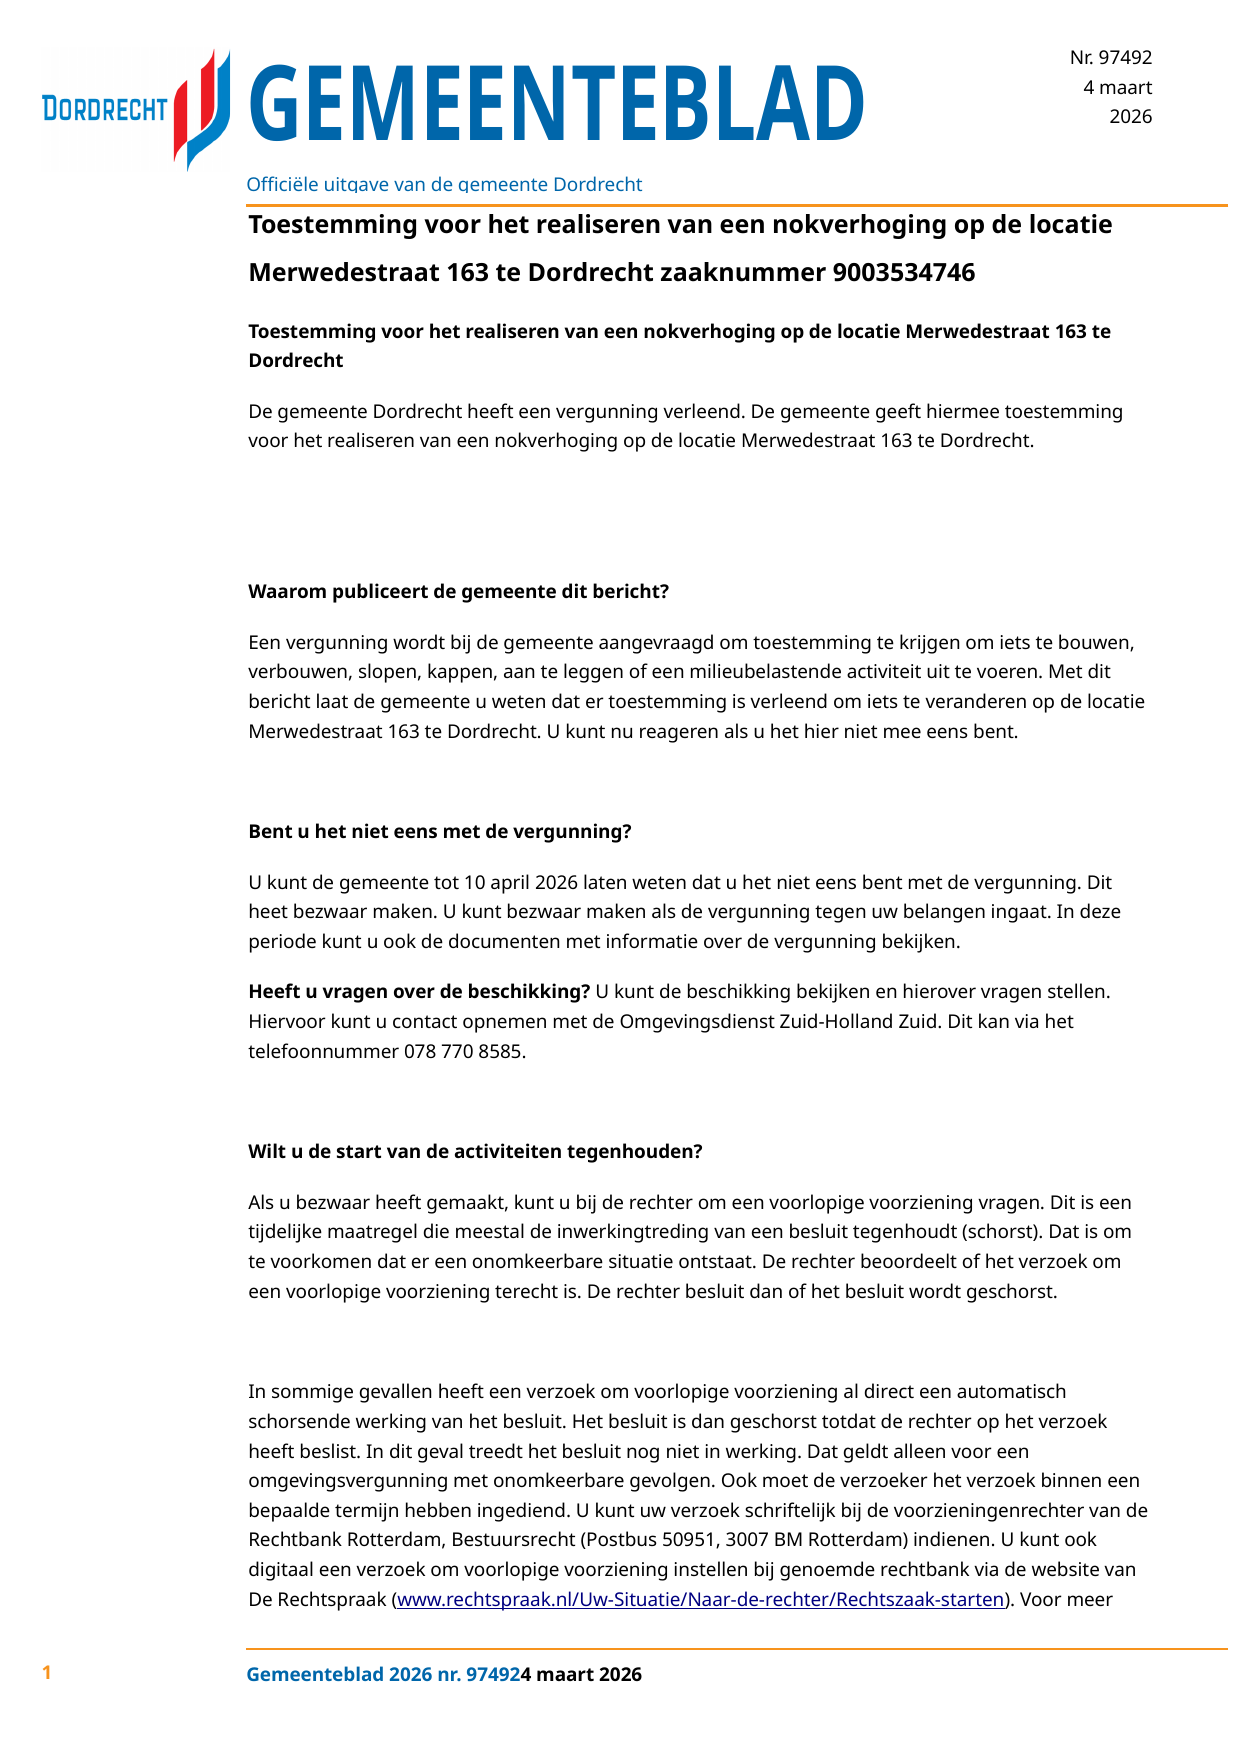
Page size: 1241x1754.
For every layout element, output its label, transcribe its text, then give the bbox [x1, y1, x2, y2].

text Toestemming voor het realiseren van een nokverhoging op de locatie Merwedestraat 163 te Dordrecht [248, 318, 1152, 373]
picture [41, 47, 231, 172]
text Wilt u de start van de activiteiten tegenhouden? [248, 1139, 1152, 1164]
text U kunt de gemeente tot 10 april 2026 laten weten dat u het niet eens bent met de vergunning. Dit heet bezwaar maken. U kunt bezwaar maken als de vergunning tegen uw belangen ingaat. In deze periode kunt u ook de documenten met informatie over de vergunning bekijken. [248, 869, 1152, 954]
text Als u bezwaar heeft gemaakt, kunt u bij de rechter om een voorlopige voorziening vragen. Dit is een tijdelijke maatregel die meestal de inwerkingtreding van een besluit tegenhoudt (schorst). Dat is om te voorkomen dat er een onomkeerbare situatie ontstaat. De rechter beoordeelt of het verzoek om een voorlopige voorziening terecht is. De rechter besluit dan of het besluit wordt geschorst. [248, 1189, 1152, 1304]
text Bent u het niet eens met de vergunning? [248, 819, 1152, 844]
text Waarom publiceert de gemeente dit bericht? [248, 579, 1152, 604]
text De gemeente Dordrecht heeft een vergunning verleend. De gemeente geeft hiermee toestemming voor het realiseren van een nokverhoging op de locatie Merwedestraat 163 te Dordrecht. [248, 398, 1152, 453]
text Een vergunning wordt bij de gemeente aangevraagd om toestemming te krijgen om iets te bouwen, verbouwen, slopen, kappen, aan te leggen of een milieubelastende activiteit uit te voeren. Met dit bericht laat de gemeente u weten dat er toestemming is verleend om iets te veranderen op de locatie Merwedestraat 163 te Dordrecht. U kunt nu reageren als u het hier niet mee eens bent. [248, 629, 1152, 744]
text Heeft u vragen over de beschikking? U kunt de beschikking bekijken en hierover vragen stellen. Hiervoor kunt u contact opnemen met de Omgevingsdienst Zuid-Holland Zuid. Dit kan via het telefoonnummer 078 770 8585. [248, 979, 1152, 1064]
text In sommige gevallen heeft een verzoek om voorlopige voorziening al direct een automatisch schorsende werking van het besluit. Het besluit is dan geschorst totdat de rechter op het verzoek heeft beslist. In dit geval treedt het besluit nog niet in werking. Dat geldt alleen voor een omgevingsvergunning met onomkeerbare gevolgen. Ook moet de verzoeker het verzoek binnen een bepaalde termijn hebben ingediend. U kunt uw verzoek schriftelijk bij de voorzieningenrechter van de Rechtbank Rotterdam, Bestuursrecht (Postbus 50951, 3007 BM Rotterdam) indienen. U kunt ook digitaal een verzoek om voorlopige voorziening instellen bij genoemde rechtbank via de website van De Rechtspraak (www.rechtspraak.nl/Uw-Situatie/Naar-de-rechter/Rechtszaak-starten). Voor meer [248, 1379, 1152, 1612]
text Toestemming voor het realiseren van een nokverhoging op de locatie Merwedestraat 163 te Dordrecht zaaknummer 9003534746 [248, 207, 1152, 288]
